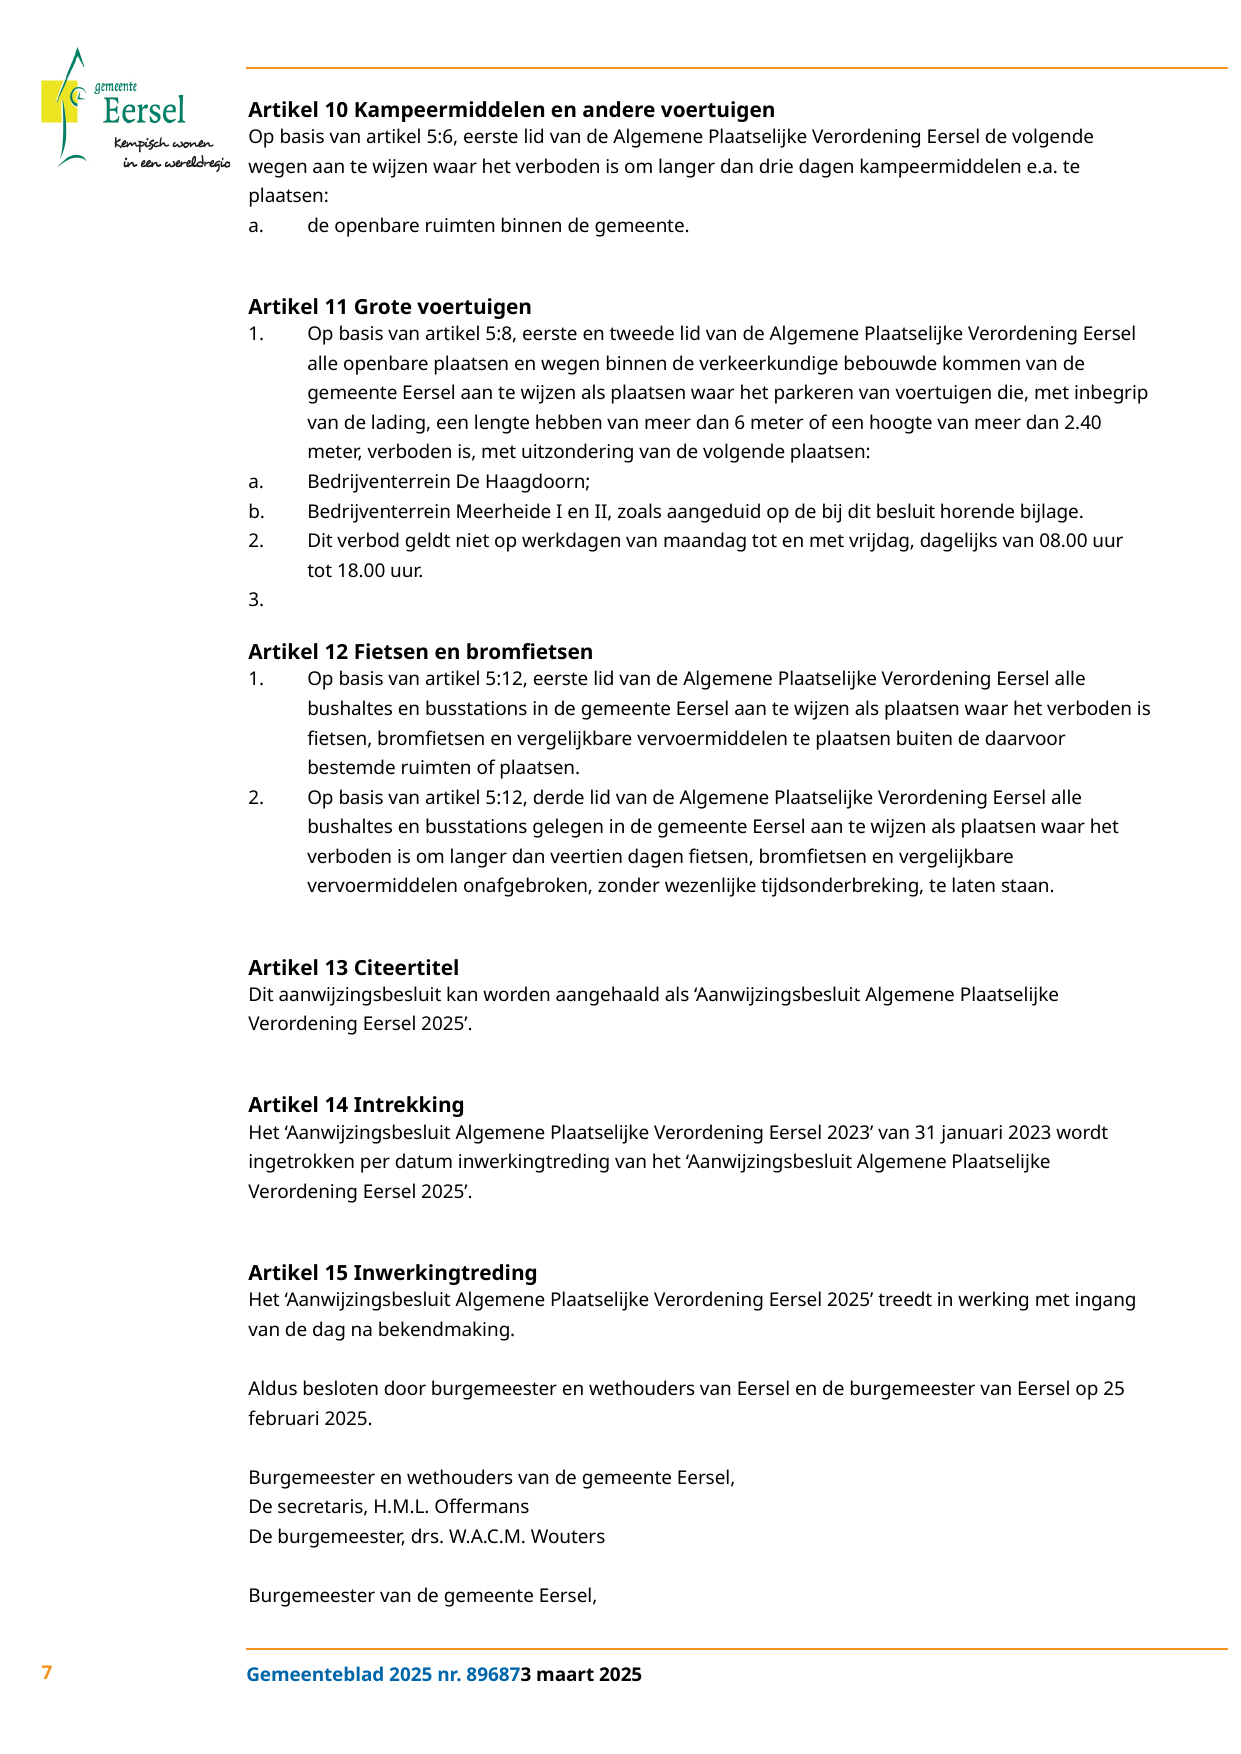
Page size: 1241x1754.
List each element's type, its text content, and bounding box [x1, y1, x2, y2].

text Burgemeester van de gemeente Eersel, [248, 1582, 1152, 1608]
picture [41, 47, 231, 172]
text Artikel 11 Grote voertuigen [248, 292, 1152, 320]
list Bedrijventerrein De Haagdoorn; [248, 468, 1152, 494]
text De burgemeester, drs. W.A.C.M. Wouters [248, 1523, 1152, 1549]
text Het ‘Aanwijzingsbesluit Algemene Plaatselijke Verordening Eersel 2025’ treedt in werking met ingang van de dag na bekendmaking. [248, 1287, 1152, 1342]
text Het ‘Aanwijzingsbesluit Algemene Plaatselijke Verordening Eersel 2023’ van 31 januari 2023 wordt ingetrokken per datum inwerkingtreding van het ‘Aanwijzingsbesluit Algemene Plaatselijke Verordening Eersel 2025’. [248, 1119, 1152, 1204]
list de openbare ruimten binnen de gemeente. [248, 212, 1152, 238]
list Op basis van artikel 5:12, derde lid van de Algemene Plaatselijke Verordening Eersel alle bushaltes en busstations gelegen in de gemeente Eersel aan te wijzen als plaatsen waar het verboden is om langer dan veertien dagen fietsen, bromfietsen en vergelijkbare vervoermiddelen onafgebroken, zonder wezenlijke tijdsonderbreking, te laten staan. [248, 784, 1152, 898]
text Burgemeester en wethouders van de gemeente Eersel, [248, 1464, 1152, 1490]
text Op basis van artikel 5:6, eerste lid van de Algemene Plaatselijke Verordening Eersel de volgende wegen aan te wijzen waar het verboden is om langer dan drie dagen kampeermiddelen e.a. te plaatsen: [248, 123, 1152, 208]
list Op basis van artikel 5:8, eerste en tweede lid van de Algemene Plaatselijke Verordening Eersel alle openbare plaatsen en wegen binnen de verkeerkundige bebouwde kommen van de gemeente Eersel aan te wijzen als plaatsen waar het parkeren van voertuigen die, met inbegrip van de lading, een lengte hebben van meer dan 6 meter of een hoogte van meer dan 2.40 meter, verboden is, met uitzondering van de volgende plaatsen: [248, 320, 1152, 464]
text Artikel 13 Citeertitel [248, 953, 1152, 981]
text De secretaris, H.M.L. Offermans [248, 1494, 1152, 1519]
text Artikel 14 Intrekking [248, 1091, 1152, 1119]
text Artikel 15 Inwerkingtreding [248, 1258, 1152, 1287]
text Dit aanwijzingsbesluit kan worden aangehaald als ‘Aanwijzingsbesluit Algemene Plaatselijke Verordening Eersel 2025’. [248, 981, 1152, 1036]
list Op basis van artikel 5:12, eerste lid van de Algemene Plaatselijke Verordening Eersel alle bushaltes en busstations in de gemeente Eersel aan te wijzen als plaatsen waar het verboden is fietsen, bromfietsen en vergelijkbare vervoermiddelen te plaatsen buiten de daarvoor bestemde ruimten of plaatsen. [248, 666, 1152, 780]
list Bedrijventerrein Meerheide I en II, zoals aangeduid op de bij dit besluit horende bijlage. [248, 498, 1152, 524]
text Artikel 10 Kampeermiddelen en andere voertuigen [248, 95, 1152, 123]
text Aldus besloten door burgemeester en wethouders van Eersel en de burgemeester van Eersel op 25 februari 2025. [248, 1375, 1152, 1431]
list Dit verbod geldt niet op werkdagen van maandag tot en met vrijdag, dagelijks van 08.00 uur tot 18.00 uur. [248, 527, 1152, 583]
text Artikel 12 Fietsen en bromfietsen [248, 637, 1152, 666]
